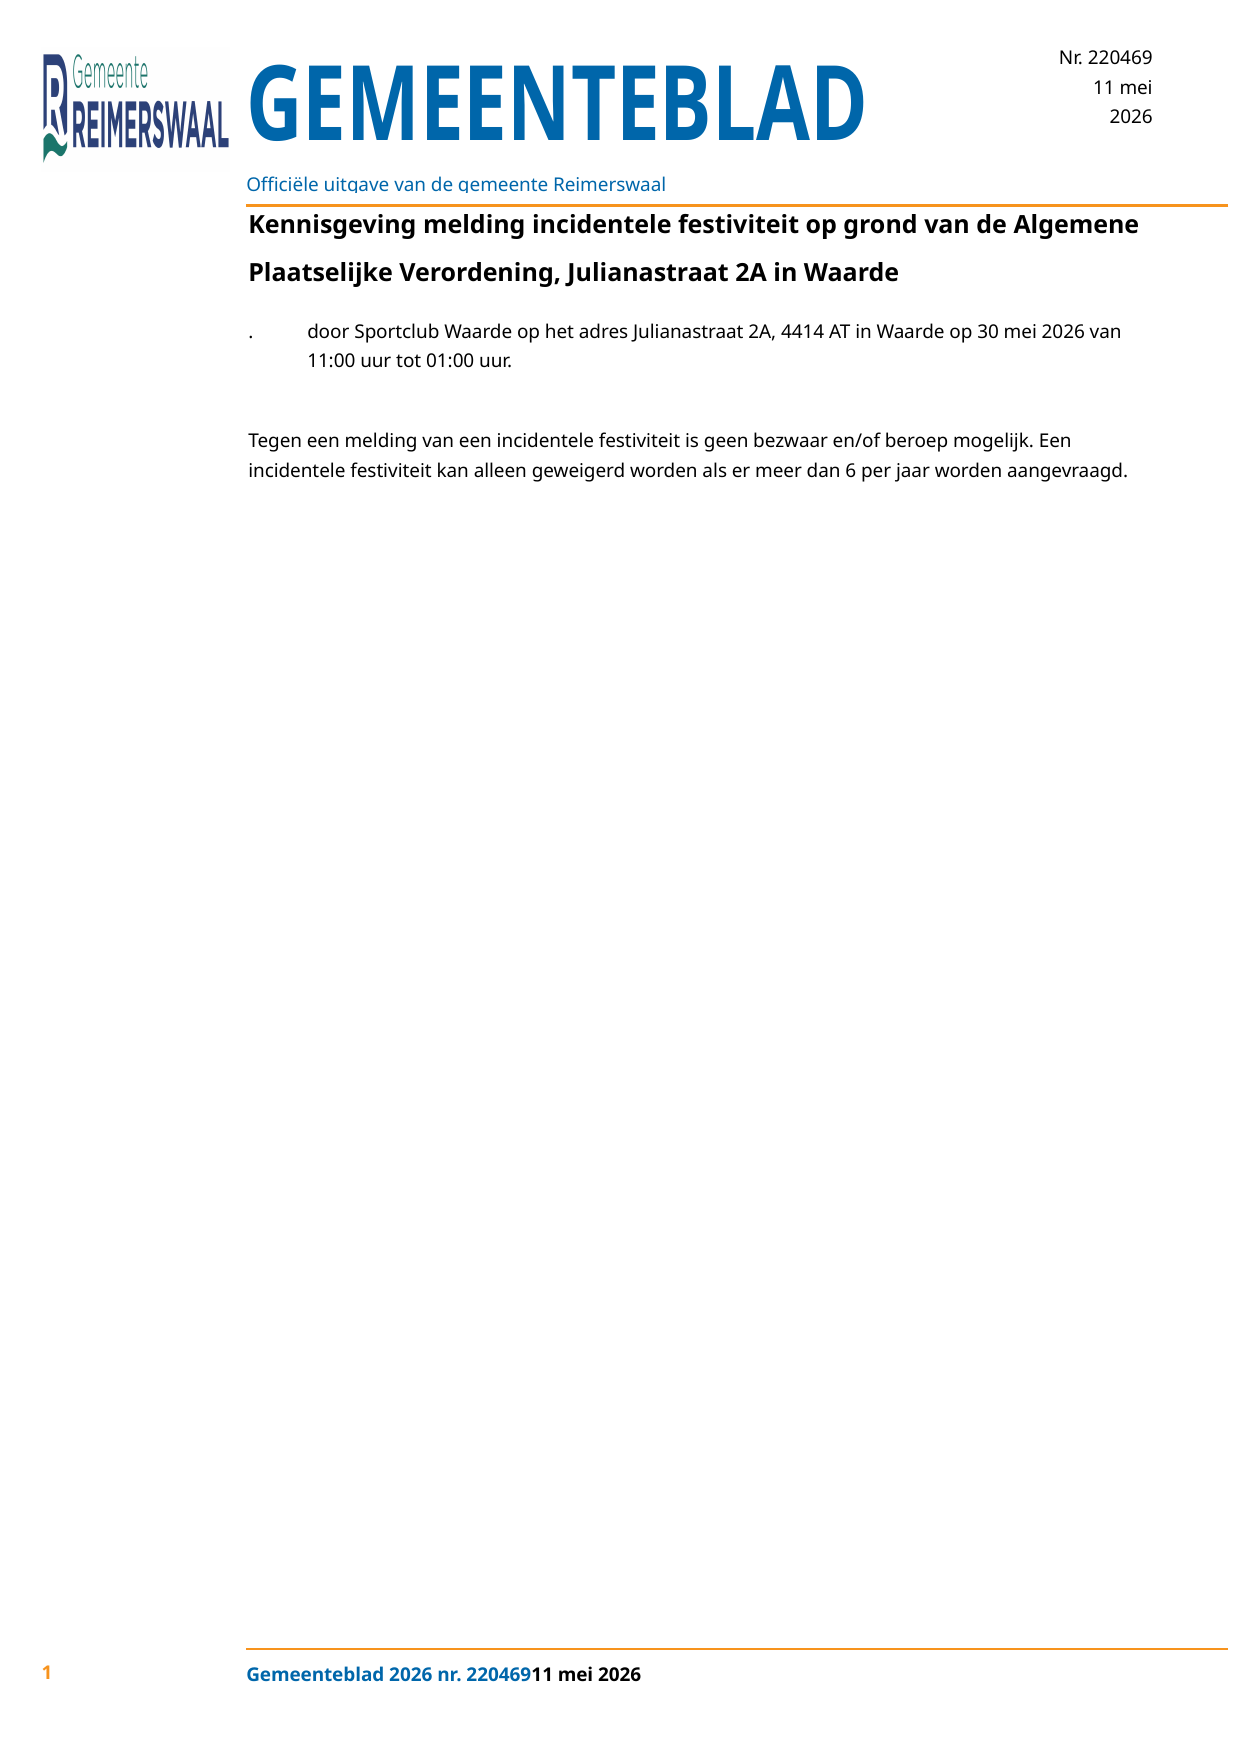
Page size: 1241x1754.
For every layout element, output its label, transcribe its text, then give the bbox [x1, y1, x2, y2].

list door Sportclub Waarde op het adres Julianastraat 2A, 4414 AT in Waarde op 30 mei 2026 van 11:00 uur tot 01:00 uur. [248, 318, 1152, 373]
text Tegen een melding van een incidentele festiviteit is geen bezwaar en/of beroep mogelijk. Een incidentele festiviteit kan alleen geweigerd worden als er meer dan 6 per jaar worden aangevraagd. [248, 427, 1152, 483]
picture [41, 47, 231, 172]
text Kennisgeving melding incidentele festiviteit op grond van de Algemene Plaatselijke Verordening, Julianastraat 2A in Waarde [248, 207, 1152, 288]
